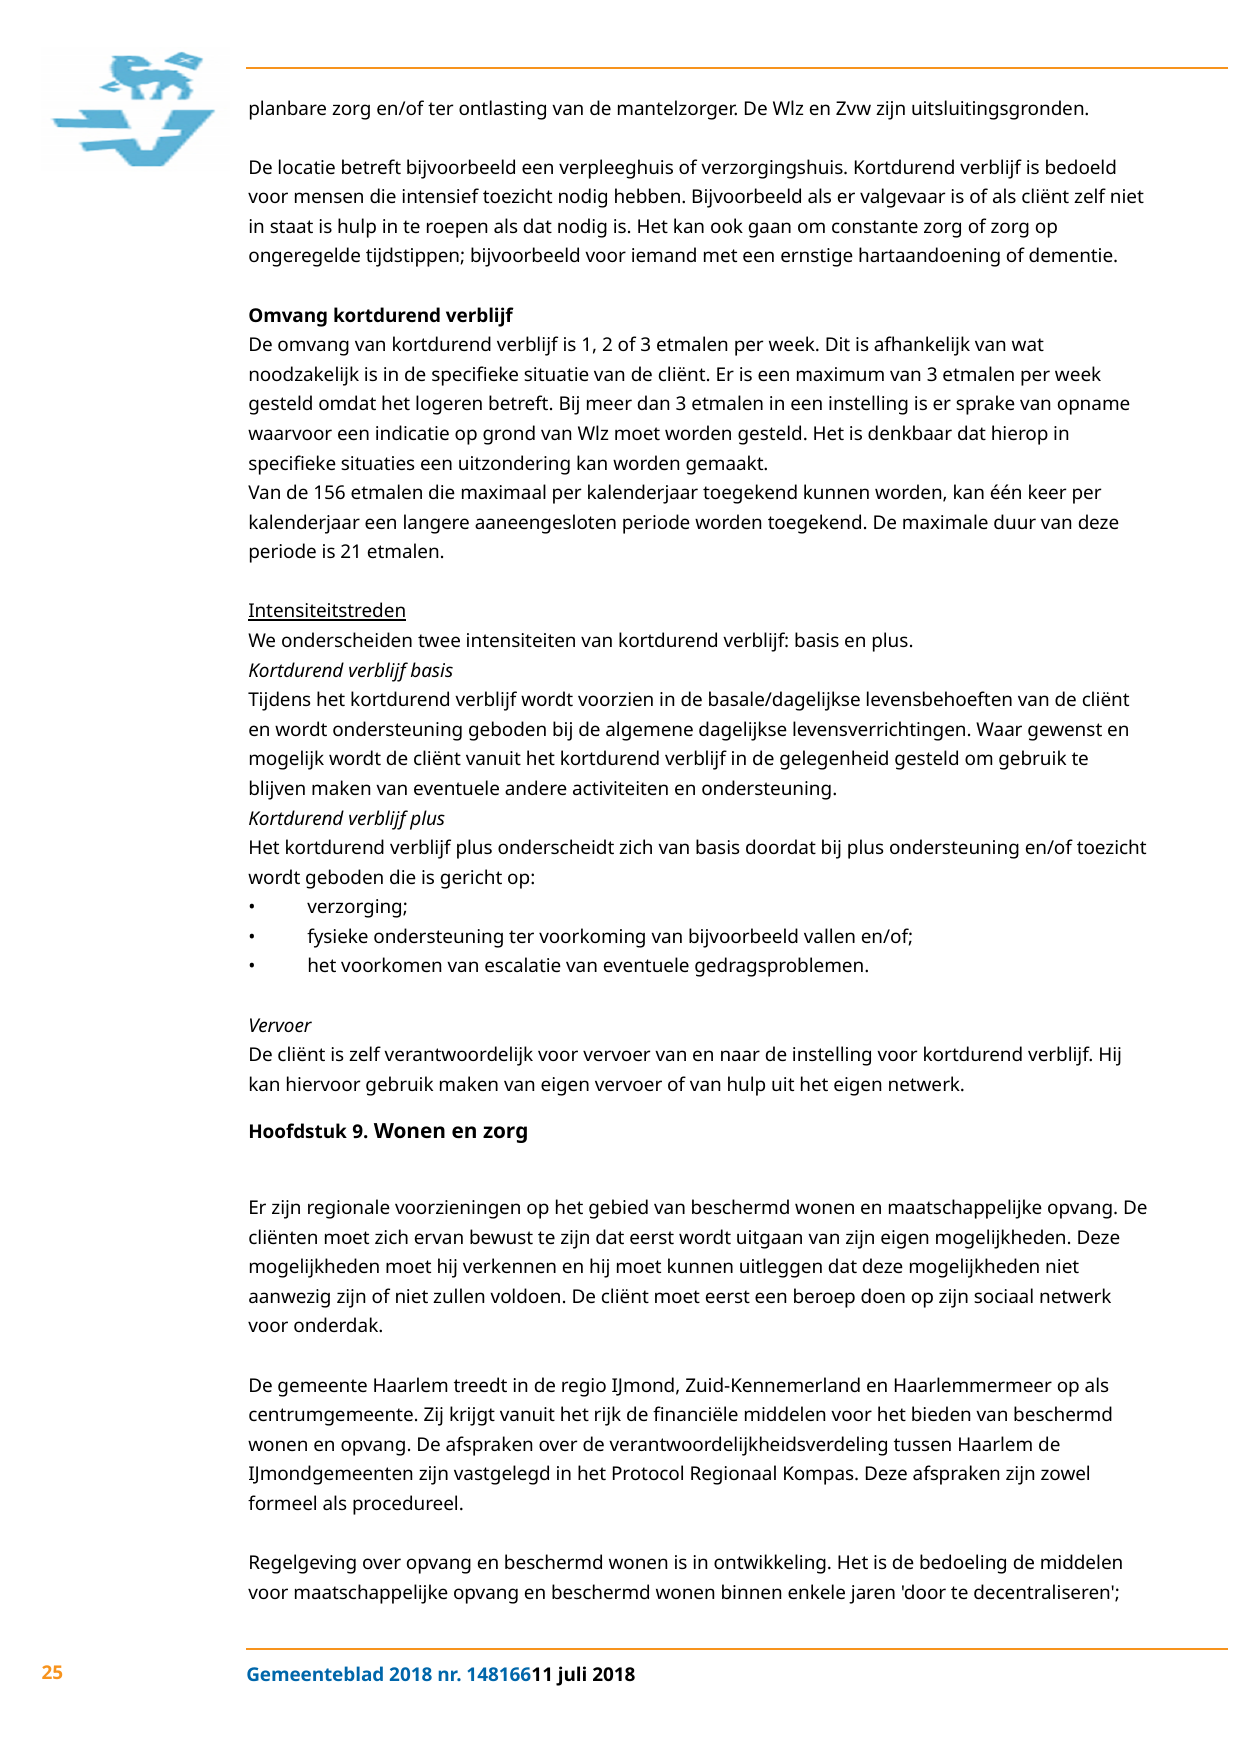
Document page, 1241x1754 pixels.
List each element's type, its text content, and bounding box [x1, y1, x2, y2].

text Omvang kortdurend verblijf [248, 302, 1152, 328]
text De locatie betreft bijvoorbeeld een verpleeghuis of verzorgingshuis. Kortdurend verblijf is bedoeld voor mensen die intensief toezicht nodig hebben. Bijvoorbeeld als er valgevaar is of als cliënt zelf niet in staat is hulp in te roepen als dat nodig is. Het kan ook gaan om constante zorg of zorg op ongeregelde tijdstippen; bijvoorbeeld voor iemand met een ernstige hartaandoening of dementie. [248, 154, 1152, 268]
text Hoofdstuk 9. Wonen en zorg [248, 1117, 1152, 1145]
list het voorkomen van escalatie van eventuele gedragsproblemen. [248, 953, 1152, 978]
text Het kortdurend verblijf plus onderscheidt zich van basis doordat bij plus ondersteuning en/of toezicht wordt geboden die is gericht op: [248, 834, 1152, 890]
text Vervoer [248, 1012, 1152, 1038]
list fysieke ondersteuning ter voorkoming van bijvoorbeeld vallen en/of; [248, 923, 1152, 949]
text Kortdurend verblijf plus [248, 805, 1152, 831]
text planbare zorg en/of ter ontlasting van de mantelzorger. De Wlz en Zvw zijn uitsluitingsgronden. [248, 95, 1152, 121]
text Intensiteitstreden [248, 598, 1152, 623]
text Regelgeving over opvang en beschermd wonen is in ontwikkeling. Het is de bedoeling de middelen voor maatschappelijke opvang en beschermd wonen binnen enkele jaren 'door te decentraliseren'; [248, 1549, 1152, 1605]
text Van de 156 etmalen die maximaal per kalenderjaar toegekend kunnen worden, kan één keer per kalenderjaar een langere aaneengesloten periode worden toegekend. De maximale duur van deze periode is 21 etmalen. [248, 479, 1152, 564]
text De gemeente Haarlem treedt in de regio IJmond, Zuid-Kennemerland en Haarlemmermeer op als centrumgemeente. Zij krijgt vanuit het rijk de financiële middelen voor het bieden van beschermd wonen en opvang. De afspraken over de verantwoordelijkheidsverdeling tussen Haarlem de IJmondgemeenten zijn vastgelegd in het Protocol Regionaal Kompas. Deze afspraken zijn zowel formeel als procedureel. [248, 1372, 1152, 1516]
text De omvang van kortdurend verblijf is 1, 2 of 3 etmalen per week. Dit is afhankelijk van wat noodzakelijk is in de specifieke situatie van de cliënt. Er is een maximum van 3 etmalen per week gesteld omdat het logeren betreft. Bij meer dan 3 etmalen in een instelling is er sprake van opname waarvoor een indicatie op grond van Wlz moet worden gesteld. Het is denkbaar dat hierop in specifieke situaties een uitzondering kan worden gemaakt. [248, 331, 1152, 476]
picture [41, 47, 231, 172]
text Tijdens het kortdurend verblijf wordt voorzien in de basale/dagelijkse levensbehoeften van de cliënt en wordt ondersteuning geboden bij de algemene dagelijkse levensverrichtingen. Waar gewenst en mogelijk wordt de cliënt vanuit het kortdurend verblijf in de gelegenheid gesteld om gebruik te blijven maken van eventuele andere activiteiten en ondersteuning. [248, 686, 1152, 801]
text Kortdurend verblijf basis [248, 657, 1152, 683]
text De cliënt is zelf verantwoordelijk voor vervoer van en naar de instelling voor kortdurend verblijf. Hij kan hiervoor gebruik maken van eigen vervoer of van hulp uit het eigen netwerk. [248, 1041, 1152, 1097]
text Er zijn regionale voorzieningen op het gebied van beschermd wonen en maatschappelijke opvang. De cliënten moet zich ervan bewust te zijn dat eerst wordt uitgaan van zijn eigen mogelijkheden. Deze mogelijkheden moet hij verkennen en hij moet kunnen uitleggen dat deze mogelijkheden niet aanwezig zijn of niet zullen voldoen. De cliënt moet eerst een beroep doen op zijn sociaal netwerk voor onderdak. [248, 1194, 1152, 1338]
text We onderscheiden twee intensiteiten van kortdurend verblijf: basis en plus. [248, 627, 1152, 653]
list verzorging; [248, 893, 1152, 919]
